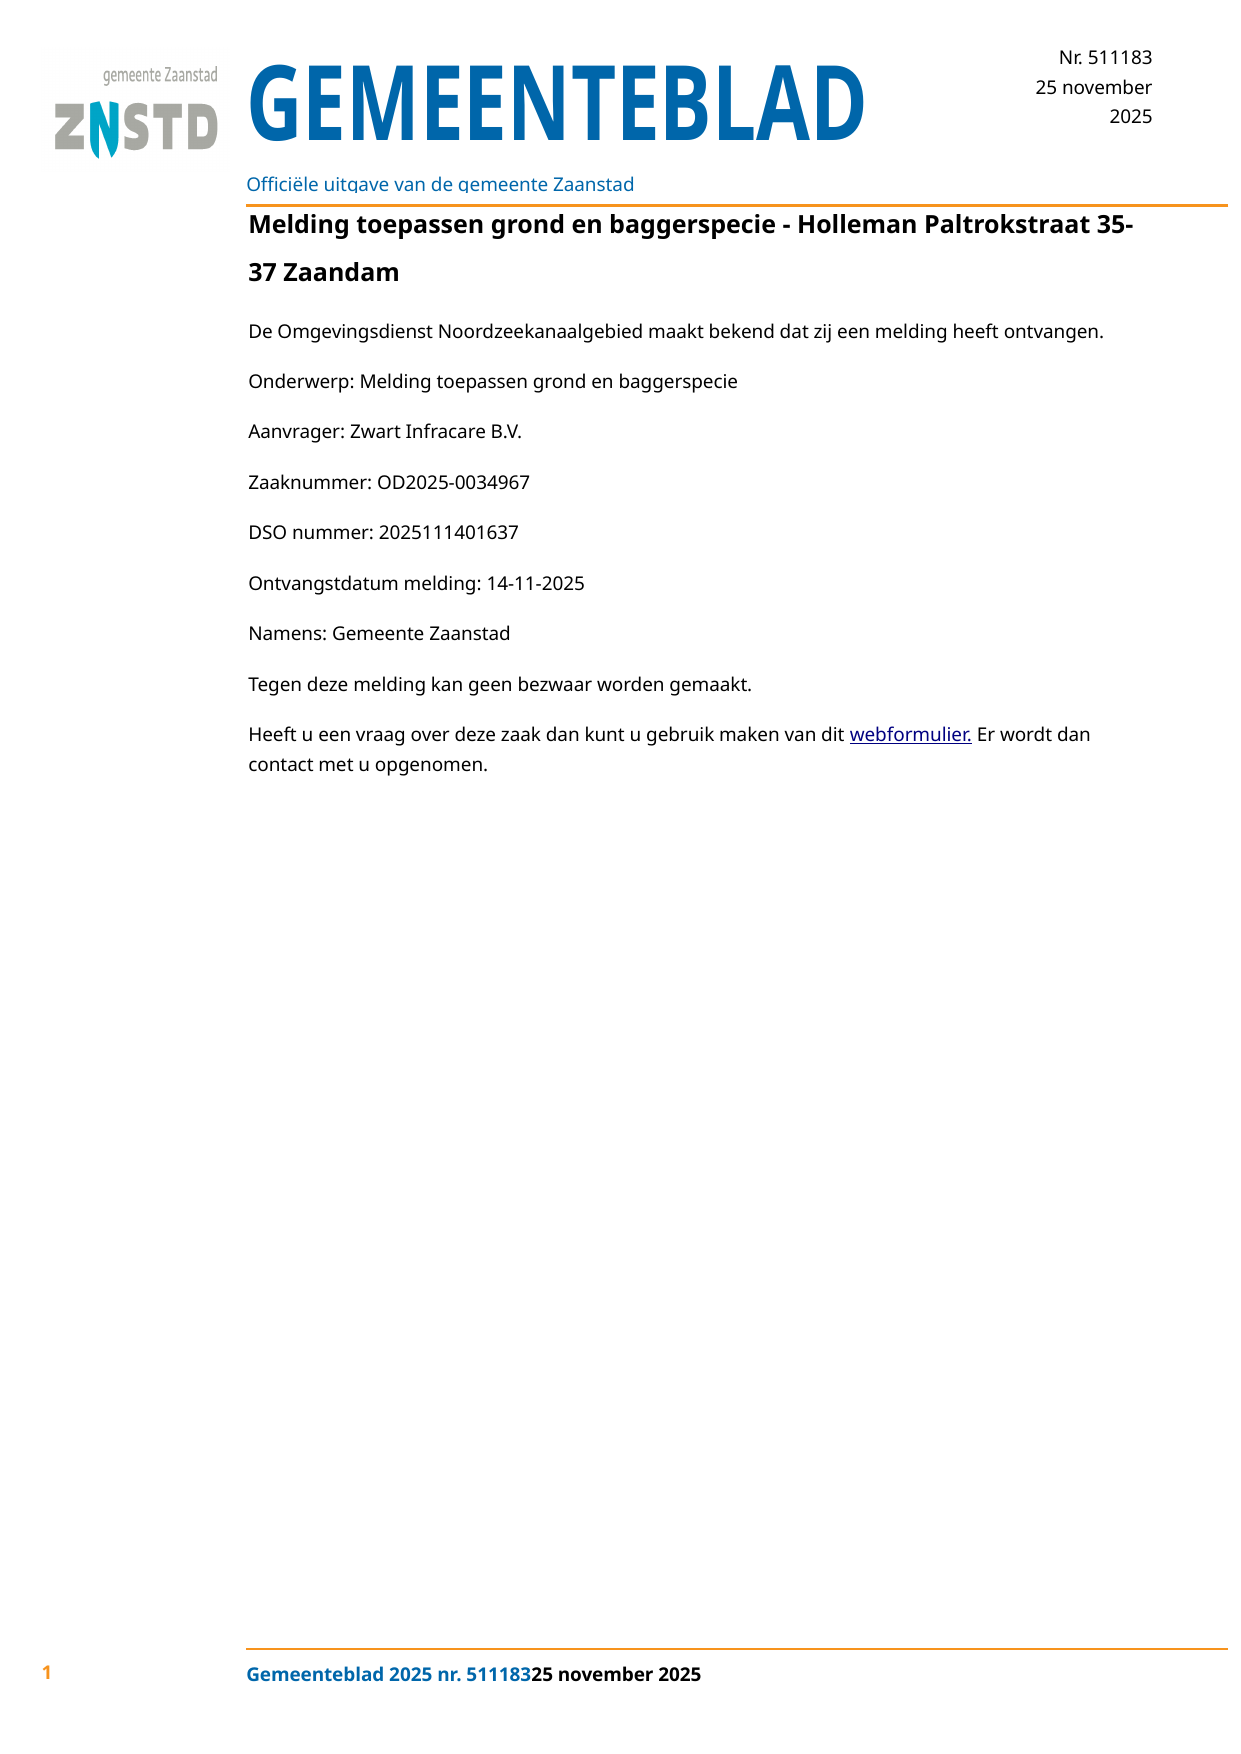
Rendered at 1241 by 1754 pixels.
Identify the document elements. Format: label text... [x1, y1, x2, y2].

text Melding toepassen grond en baggerspecie - Holleman Paltrokstraat 35-37 Zaandam [248, 207, 1152, 288]
text DSO nummer: 2025111401637 [248, 519, 1152, 545]
text Ontvangstdatum melding: 14-11-2025 [248, 570, 1152, 596]
picture [41, 47, 231, 172]
text Heeft u een vraag over deze zaak dan kunt u gebruik maken van dit webformulier. Er wordt dan contact met u opgenomen. [248, 721, 1152, 777]
text Zaaknummer: OD2025-0034967 [248, 469, 1152, 495]
text Tegen deze melding kan geen bezwaar worden gemaakt. [248, 671, 1152, 697]
text Namens: Gemeente Zaanstad [248, 620, 1152, 646]
text Onderwerp: Melding toepassen grond en baggerspecie [248, 368, 1152, 394]
text De Omgevingsdienst Noordzeekanaalgebied maakt bekend dat zij een melding heeft ontvangen. [248, 318, 1152, 344]
text Aanvrager: Zwart Infracare B.V. [248, 419, 1152, 444]
